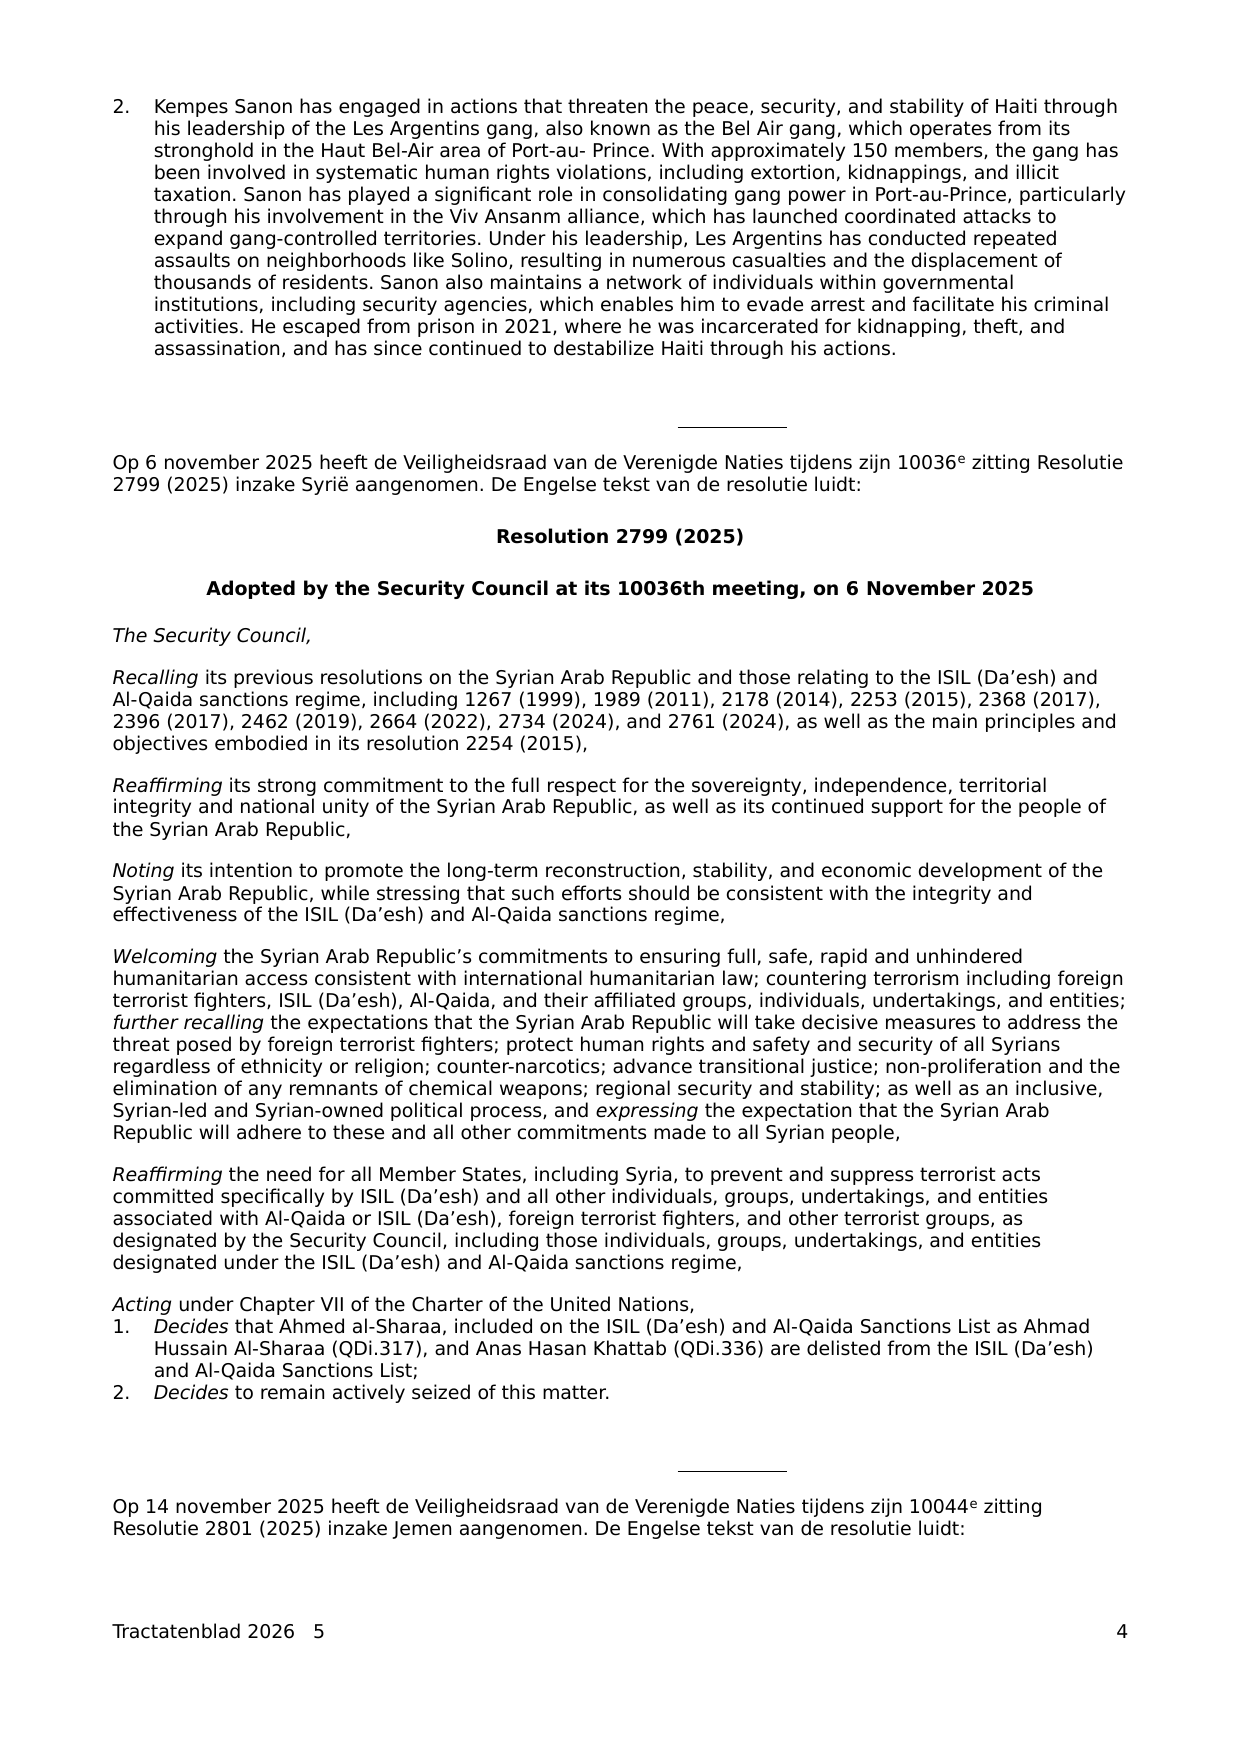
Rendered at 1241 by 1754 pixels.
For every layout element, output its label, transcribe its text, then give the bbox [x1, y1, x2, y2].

text Op 14 november 2025 heeft de Veiligheidsraad van de Verenigde Naties tijdens zijn 10044e zitting Resolutie 2801 (2025) inzake Jemen aangenomen. De Engelse tekst van de resolutie luidt: [112, 1496, 1128, 1540]
text 2. Decides to remain actively seized of this matter. [112, 1382, 1128, 1404]
text Recalling its previous resolutions on the Syrian Arab Republic and those relating to the ISIL (Da’esh) and Al-Qaida sanctions regime, including 1267 (1999), 1989 (2011), 2178 (2014), 2253 (2015), 2368 (2017), 2396 (2017), 2462 (2019), 2664 (2022), 2734 (2024), and 2761 (2024), as well as the main principles and objectives embodied in its resolution 2254 (2015), [112, 667, 1128, 754]
subtitle Resolution 2799 (2025) [112, 526, 1128, 548]
text Op 6 november 2025 heeft de Veiligheidsraad van de Verenigde Naties tijdens zijn 10036e zitting Resolutie 2799 (2025) inzake Syrië aangenomen. De Engelse tekst van de resolutie luidt: [112, 452, 1128, 496]
text Reaffirming its strong commitment to the full respect for the sovereignty, independence, territorial integrity and national unity of the Syrian Arab Republic, as well as its continued support for the people of the Syrian Arab Republic, [112, 774, 1128, 840]
text Acting under Chapter VII of the Charter of the United Nations, [112, 1294, 1128, 1316]
text Welcoming the Syrian Arab Republic’s commitments to ensuring full, safe, rapid and unhindered humanitarian access consistent with international humanitarian law; countering terrorism including foreign terrorist fighters, ISIL (Da’esh), Al-Qaida, and their affiliated groups, individuals, undertakings, and entities; further recalling the expectations that the Syrian Arab Republic will take decisive measures to address the threat posed by foreign terrorist fighters; protect human rights and safety and security of all Syrians regardless of ethnicity or religion; counter-narcotics; advance transitional justice; non-proliferation and the elimination of any remnants of chemical weapons; regional security and stability; as well as an inclusive, Syrian-led and Syrian-owned political process, and expressing the expectation that the Syrian Arab Republic will adhere to these and all other commitments made to all Syrian people, [112, 946, 1128, 1144]
text 1. Decides that Ahmed al-Sharaa, included on the ISIL (Da’esh) and Al-Qaida Sanctions List as Ahmad Hussain Al-Sharaa (QDi.317), and Anas Hasan Khattab (QDi.336) are delisted from the ISIL (Da’esh) and Al-Qaida Sanctions List; [112, 1316, 1128, 1382]
text Reaffirming the need for all Member States, including Syria, to prevent and suppress terrorist acts committed specifically by ISIL (Da’esh) and all other individuals, groups, undertakings, and entities associated with Al-Qaida or ISIL (Da’esh), foreign terrorist fighters, and other terrorist groups, as designated by the Security Council, including those individuals, groups, undertakings, and entities designated under the ISIL (Da’esh) and Al-Qaida sanctions regime, [112, 1164, 1128, 1274]
text Noting its intention to promote the long-term reconstruction, stability, and economic development of the Syrian Arab Republic, while stressing that such efforts should be consistent with the integrity and effectiveness of the ISIL (Da’esh) and Al-Qaida sanctions regime, [112, 860, 1128, 926]
text The Security Council, [112, 624, 1128, 647]
subtitle Adopted by the Security Council at its 10036th meeting, on 6 November 2025 [112, 578, 1128, 599]
text 2. Kempes Sanon has engaged in actions that threaten the peace, security, and stability of Haiti through his leadership of the Les Argentins gang, also known as the Bel Air gang, which operates from its stronghold in the Haut Bel-Air area of Port-au- Prince. With approximately 150 members, the gang has been involved in systematic human rights violations, including extortion, kidnappings, and illicit taxation. Sanon has played a significant role in consolidating gang power in Port-au-Prince, particularly through his involvement in the Viv Ansanm alliance, which has launched coordinated attacks to expand gang-controlled territories. Under his leadership, Les Argentins has conducted repeated assaults on neighborhoods like Solino, resulting in numerous casualties and the displacement of thousands of residents. Sanon also maintains a network of individuals within governmental institutions, including security agencies, which enables him to evade arrest and facilitate his criminal activities. He escaped from prison in 2021, where he was incarcerated for kidnapping, theft, and assassination, and has since continued to destabilize Haiti through his actions. [112, 96, 1128, 360]
